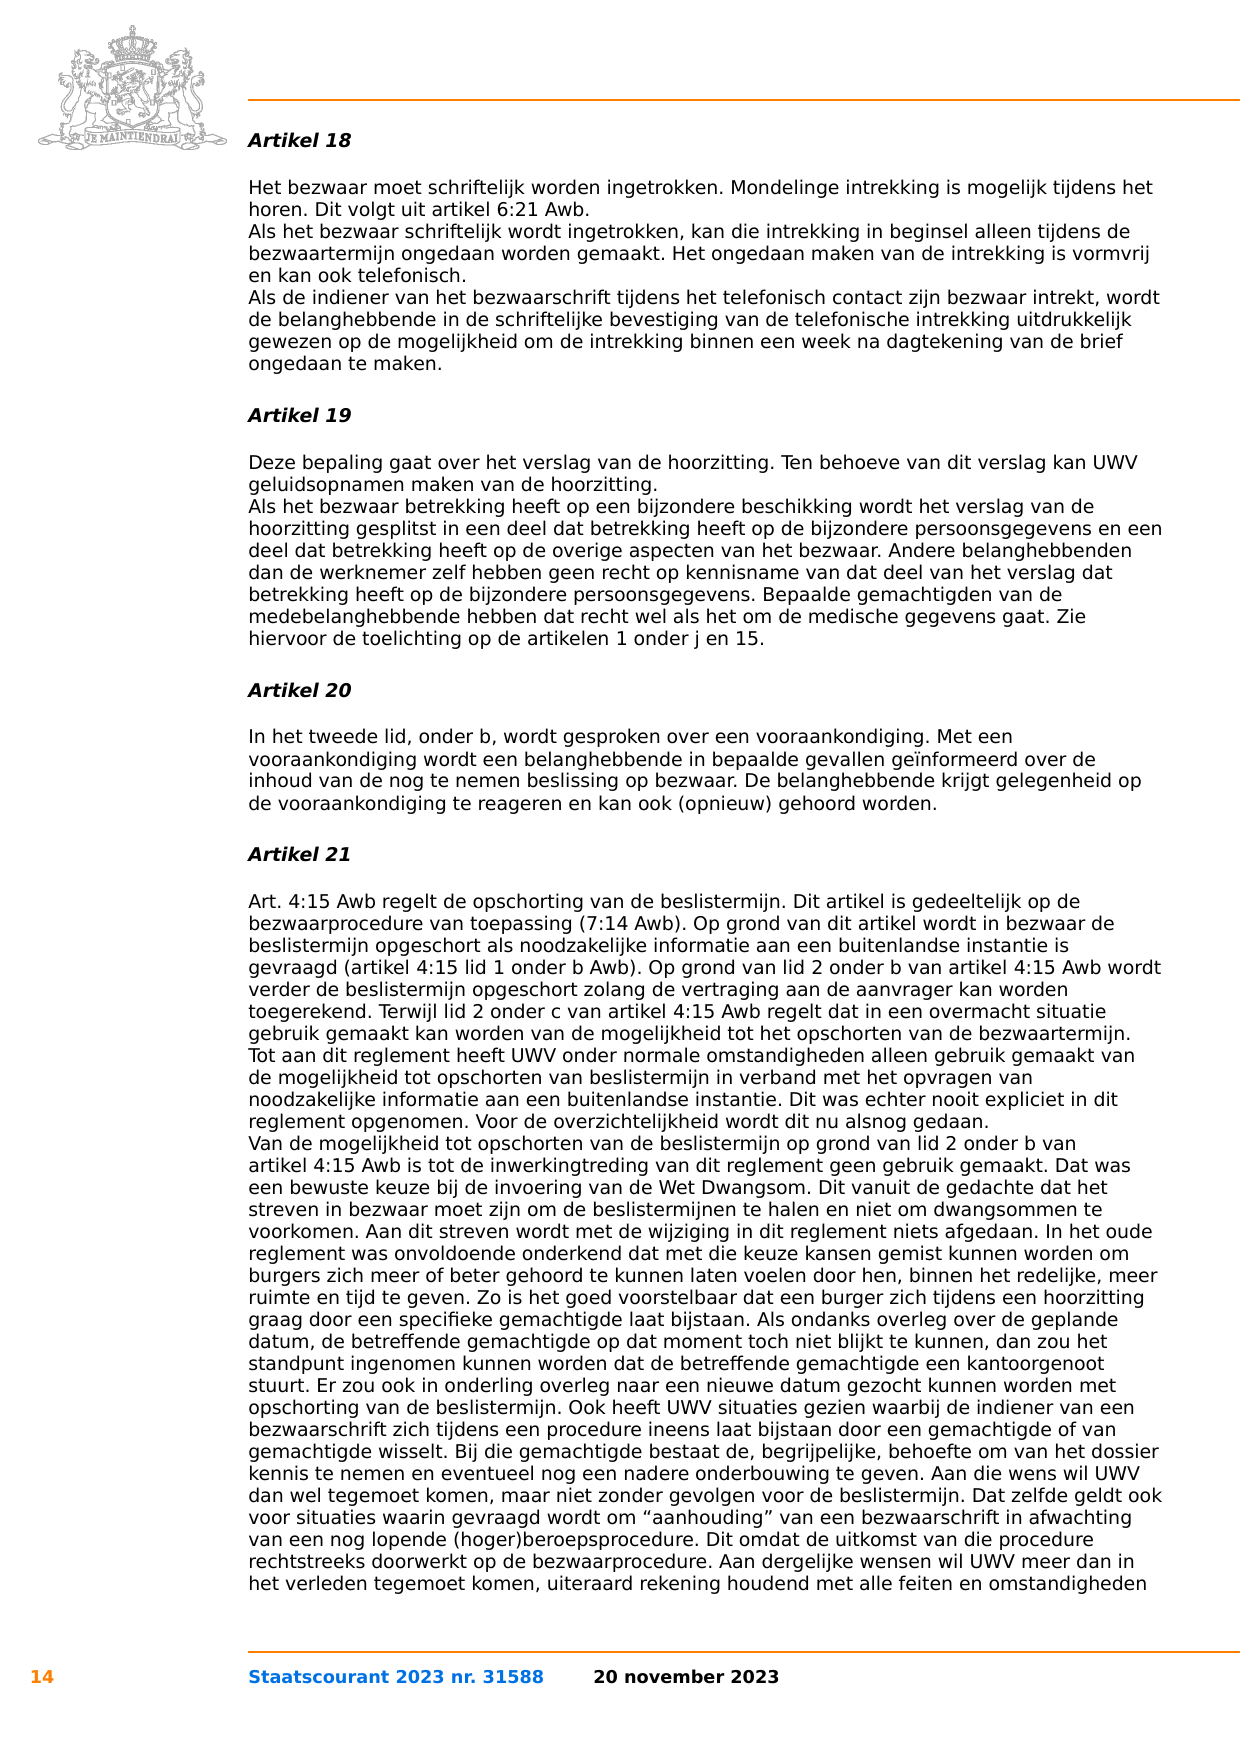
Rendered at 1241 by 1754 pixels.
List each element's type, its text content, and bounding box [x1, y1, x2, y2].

subtitle Artikel 20 [248, 679, 1163, 701]
text Deze bepaling gaat over het verslag van de hoorzitting. Ten behoeve van dit verslag kan UWV geluidsopnamen maken van de hoorzitting. [248, 452, 1163, 496]
text In het tweede lid, onder b, wordt gesproken over een vooraankondiging. Met een vooraankondiging wordt een belanghebbende in bepaalde gevallen geïnformeerd over de inhoud van de nog te nemen beslissing op bezwaar. De belanghebbende krijgt gelegenheid op de vooraankondiging te reageren en kan ook (opnieuw) gehoord worden. [248, 726, 1163, 814]
text Art. 4:15 Awb regelt de opschorting van de beslistermijn. Dit artikel is gedeeltelijk op de bezwaarprocedure van toepassing (7:14 Awb). Op grond van dit artikel wordt in bezwaar de beslistermijn opgeschort als noodzakelijke informatie aan een buitenlandse instantie is gevraagd (artikel 4:15 lid 1 onder b Awb). Op grond van lid 2 onder b van artikel 4:15 Awb wordt verder de beslistermijn opgeschort zolang de vertraging aan de aanvrager kan worden toegerekend. Terwijl lid 2 onder c van artikel 4:15 Awb regelt dat in een overmacht situatie gebruik gemaakt kan worden van de mogelijkheid tot het opschorten van de bezwaartermijn. [248, 891, 1163, 1045]
subtitle Artikel 19 [248, 405, 1163, 427]
subtitle Artikel 18 [248, 130, 1163, 152]
text Als de indiener van het bezwaarschrift tijdens het telefonisch contact zijn bezwaar intrekt, wordt de belanghebbende in de schriftelijke bevestiging van de telefonische intrekking uitdrukkelijk gewezen op de mogelijkheid om de intrekking binnen een week na dagtekening van de brief ongedaan te maken. [248, 287, 1163, 375]
text Als het bezwaar schriftelijk wordt ingetrokken, kan die intrekking in beginsel alleen tijdens de bezwaartermijn ongedaan worden gemaakt. Het ongedaan maken van de intrekking is vormvrij en kan ook telefonisch. [248, 221, 1163, 287]
text Van de mogelijkheid tot opschorten van de beslistermijn op grond van lid 2 onder b van artikel 4:15 Awb is tot de inwerkingtreding van dit reglement geen gebruik gemaakt. Dat was een bewuste keuze bij de invoering van de Wet Dwangsom. Dit vanuit de gedachte dat het streven in bezwaar moet zijn om de beslistermijnen te halen en niet om dwangsommen te voorkomen. Aan dit streven wordt met de wijziging in dit reglement niets afgedaan. In het oude reglement was onvoldoende onderkend dat met die keuze kansen gemist kunnen worden om burgers zich meer of beter gehoord te kunnen laten voelen door hen, binnen het redelijke, meer ruimte en tijd te geven. Zo is het goed voorstelbaar dat een burger zich tijdens een hoorzitting graag door een specifieke gemachtigde laat bijstaan. Als ondanks overleg over de geplande datum, de betreffende gemachtigde op dat moment toch niet blijkt te kunnen, dan zou het standpunt ingenomen kunnen worden dat de betreffende gemachtigde een kantoorgenoot stuurt. Er zou ook in onderling overleg naar een nieuwe datum gezocht kunnen worden met opschorting van de beslistermijn. Ook heeft UWV situaties gezien waarbij de indiener van een bezwaarschrift zich tijdens een procedure ineens laat bijstaan door een gemachtigde of van gemachtigde wisselt. Bij die gemachtigde bestaat de, begrijpelijke, behoefte om van het dossier kennis te nemen en eventueel nog een nadere onderbouwing te geven. Aan die wens wil UWV dan wel tegemoet komen, maar niet zonder gevolgen voor de beslistermijn. Dat zelfde geldt ook voor situaties waarin gevraagd wordt om “aanhouding” van een bezwaarschrift in afwachting van een nog lopende (hoger)beroepsprocedure. Dit omdat de uitkomst van die procedure rechtstreeks doorwerkt op de bezwaarprocedure. Aan dergelijke wensen wil UWV meer dan in het verleden tegemoet komen, uiteraard rekening houdend met alle feiten en omstandigheden [248, 1133, 1163, 1595]
text Als het bezwaar betrekking heeft op een bijzondere beschikking wordt het verslag van de hoorzitting gesplitst in een deel dat betrekking heeft op de bijzondere persoonsgegevens en een deel dat betrekking heeft op de overige aspecten van het bezwaar. Andere belanghebbenden dan de werknemer zelf hebben geen recht op kennisname van dat deel van het verslag dat betrekking heeft op de bijzondere persoonsgegevens. Bepaalde gemachtigden van de medebelanghebbende hebben dat recht wel als het om de medische gegevens gaat. Zie hiervoor de toelichting op de artikelen 1 onder j en 15. [248, 496, 1163, 649]
picture [38, 25, 227, 150]
text Het bezwaar moet schriftelijk worden ingetrokken. Mondelinge intrekking is mogelijk tijdens het horen. Dit volgt uit artikel 6:21 Awb. [248, 177, 1163, 221]
subtitle Artikel 21 [248, 844, 1163, 866]
text Tot aan dit reglement heeft UWV onder normale omstandigheden alleen gebruik gemaakt van de mogelijkheid tot opschorten van beslistermijn in verband met het opvragen van noodzakelijke informatie aan een buitenlandse instantie. Dit was echter nooit expliciet in dit reglement opgenomen. Voor de overzichtelijkheid wordt dit nu alsnog gedaan. [248, 1045, 1163, 1133]
